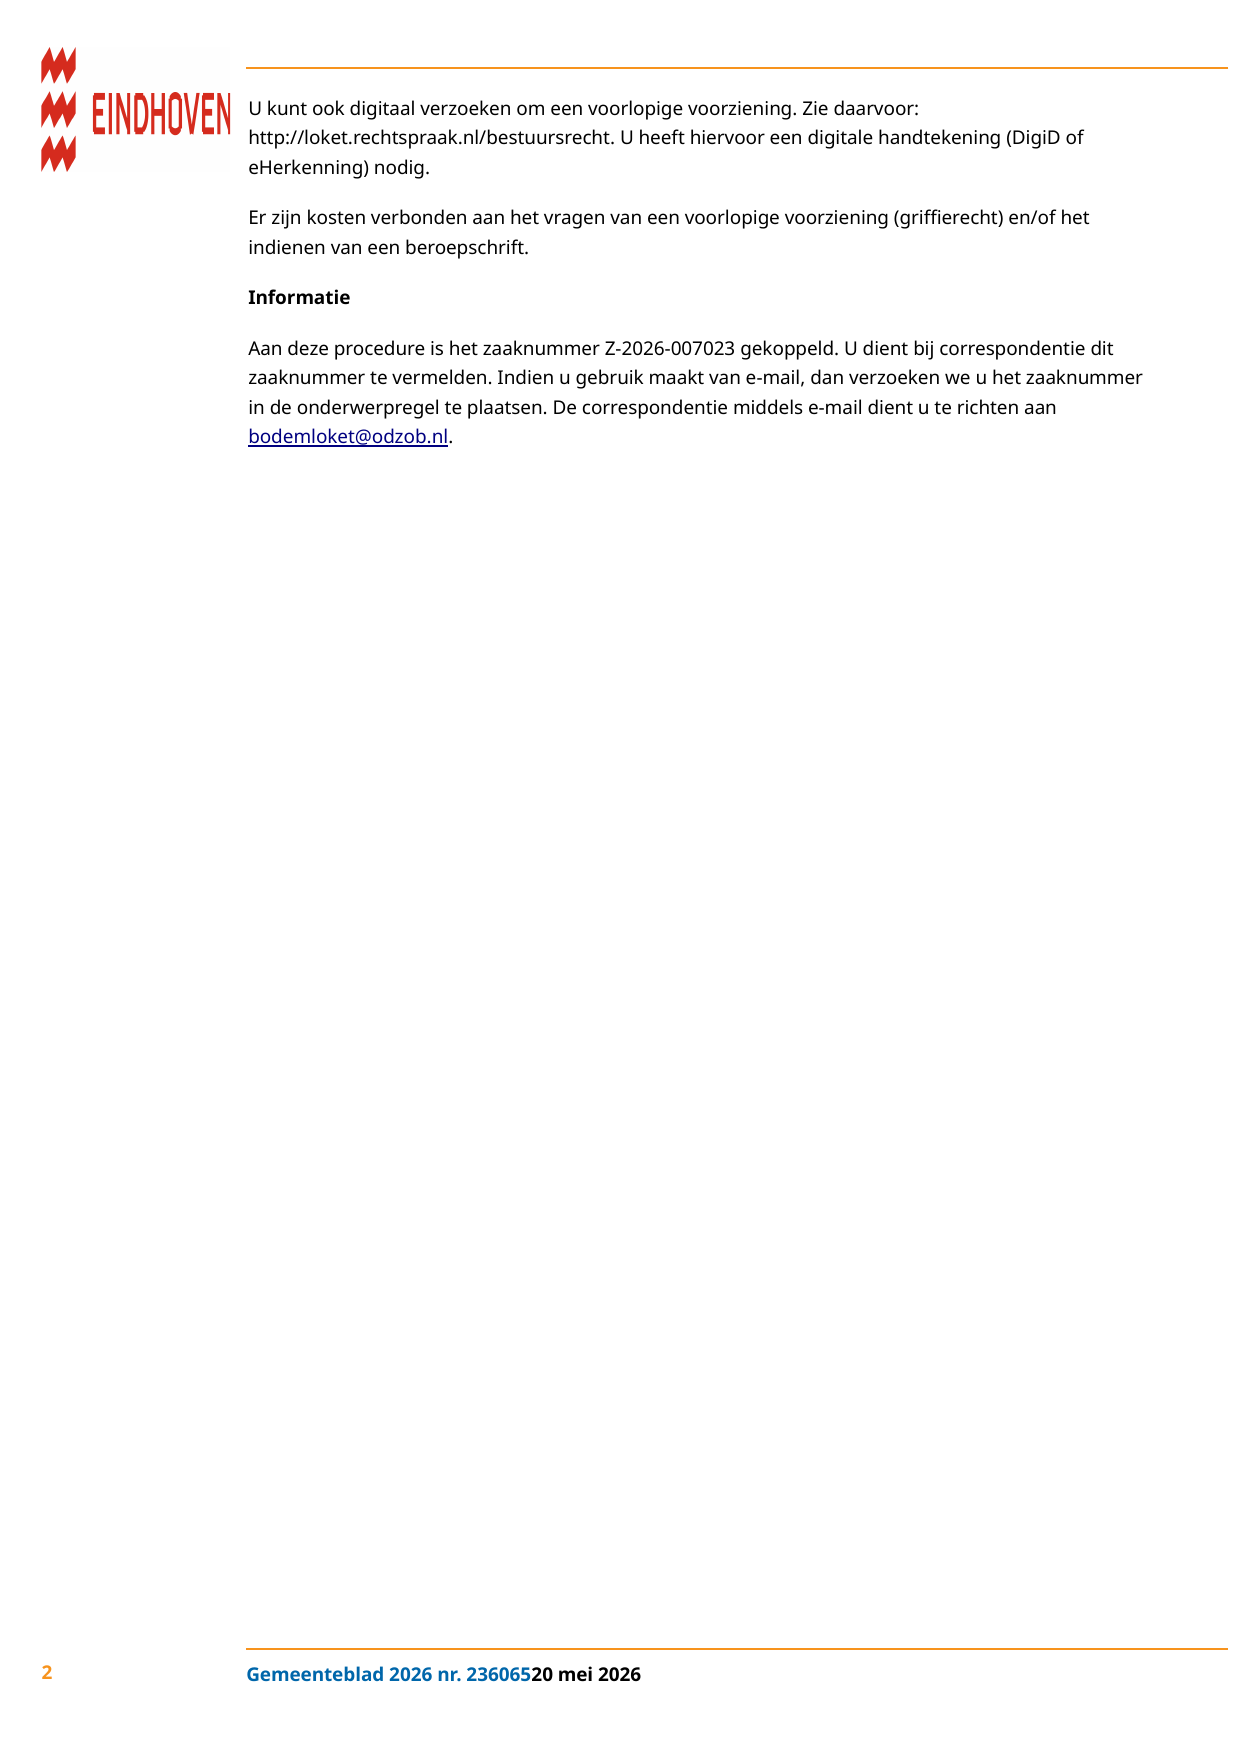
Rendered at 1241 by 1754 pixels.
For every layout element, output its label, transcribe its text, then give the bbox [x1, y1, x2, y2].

picture [41, 47, 231, 172]
text U kunt ook digitaal verzoeken om een voorlopige voorziening. Zie daarvoor: http://loket.rechtspraak.nl/bestuursrecht. U heeft hiervoor een digitale handtekening (DigiD of eHerkenning) nodig. [248, 95, 1152, 180]
text Informatie [248, 284, 1152, 310]
text Aan deze procedure is het zaaknummer Z-2026-007023 gekoppeld. U dient bij correspondentie dit zaaknummer te vermelden. Indien u gebruik maakt van e-mail, dan verzoeken we u het zaaknummer in de onderwerpregel te plaatsen. De correspondentie middels e-mail dient u te richten aan bodemloket@odzob.nl. [248, 335, 1152, 449]
text Er zijn kosten verbonden aan het vragen van een voorlopige voorziening (griffierecht) en/of het indienen van een beroepschrift. [248, 204, 1152, 260]
